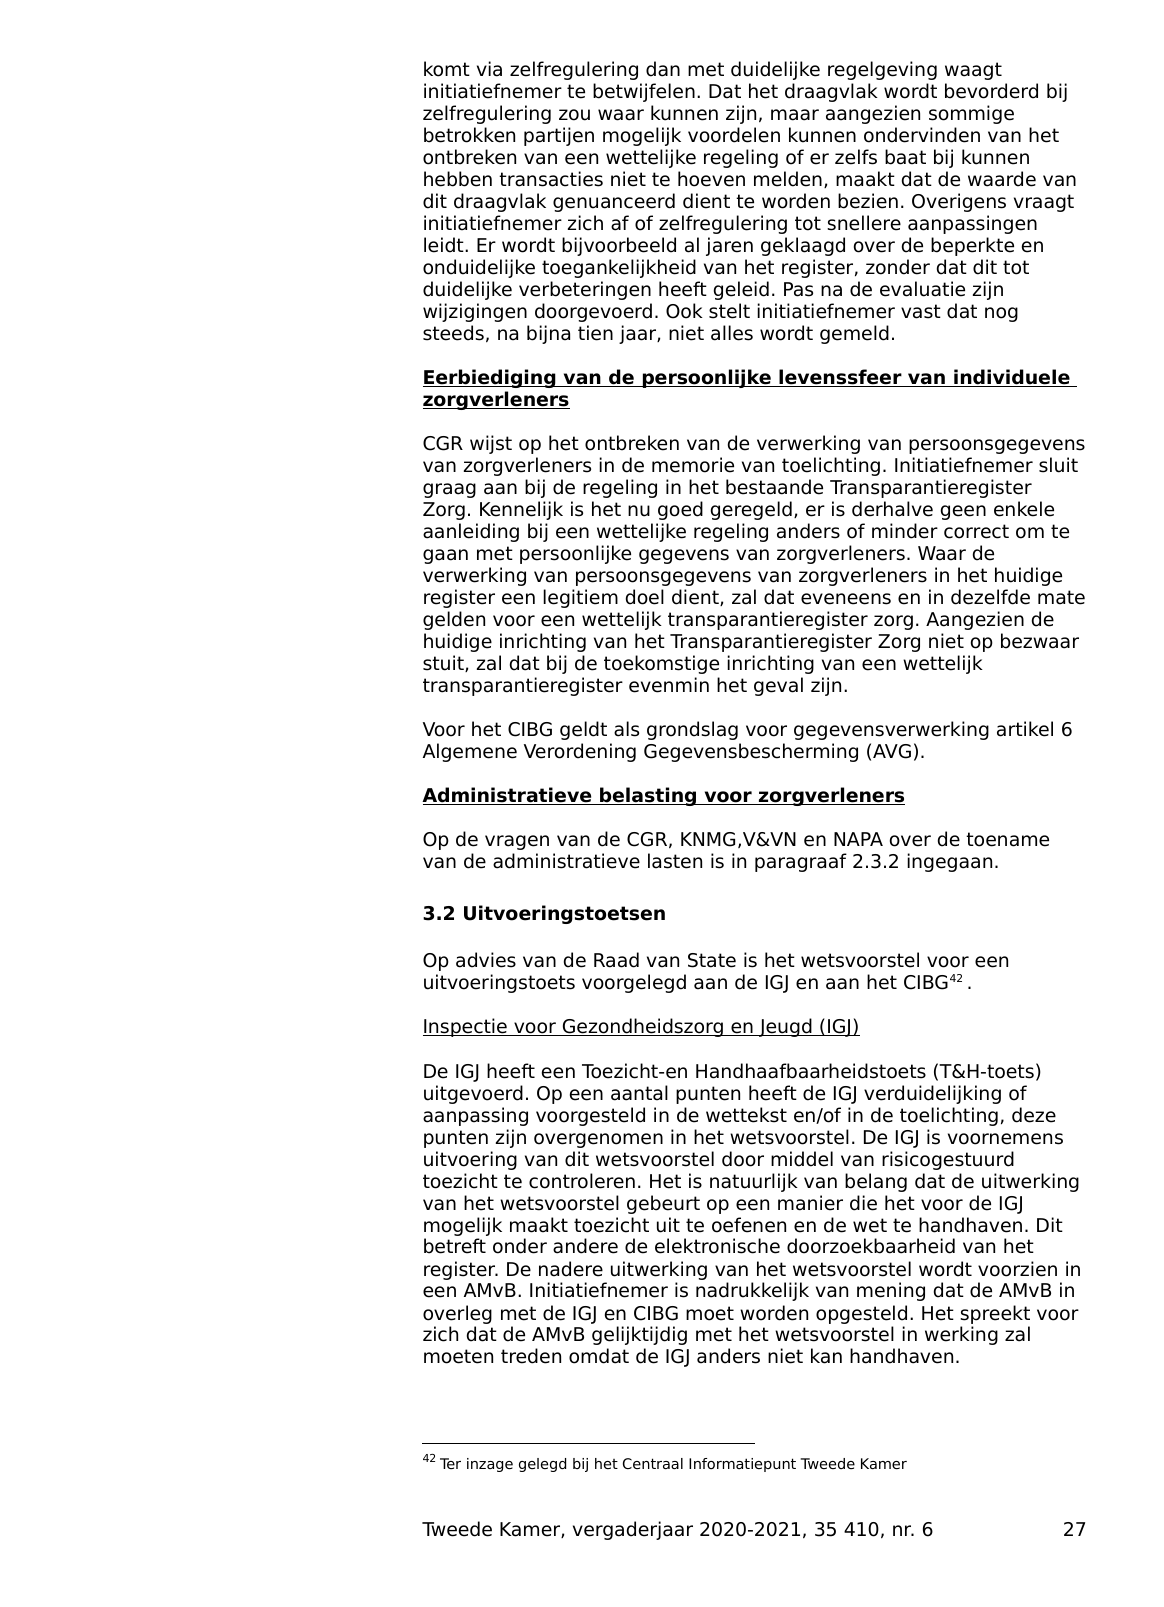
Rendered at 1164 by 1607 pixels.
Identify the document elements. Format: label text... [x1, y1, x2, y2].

subtitle 3.2 Uitvoeringstoetsen [422, 903, 1087, 925]
text Op advies van de Raad van State is het wetsvoorstel voor een uitvoeringstoets voorgelegd aan de IGJ en aan het CIBG. [422, 950, 1087, 994]
text komt via zelfregulering dan met duidelijke regelgeving waagt initiatiefnemer te betwijfelen. Dat het draagvlak wordt bevorderd bij zelfregulering zou waar kunnen zijn, maar aangezien sommige betrokken partijen mogelijk voordelen kunnen ondervinden van het ontbreken van een wettelijke regeling of er zelfs baat bij kunnen hebben transacties niet te hoeven melden, maakt dat de waarde van dit draagvlak genuanceerd dient te worden bezien. Overigens vraagt initiatiefnemer zich af of zelfregulering tot snellere aanpassingen leidt. Er wordt bijvoorbeeld al jaren geklaagd over de beperkte en onduidelijke toegankelijkheid van het register, zonder dat dit tot duidelijke verbeteringen heeft geleid. Pas na de evaluatie zijn wijzigingen doorgevoerd. Ook stelt initiatiefnemer vast dat nog steeds, na bijna tien jaar, niet alles wordt gemeld. [422, 59, 1087, 345]
text Op de vragen van de CGR, KNMG,V&VN en NAPA over de toename van de administratieve lasten is in paragraaf 2.3.2 ingegaan. [422, 829, 1087, 873]
subtitle Administratieve belasting voor zorgverleners [422, 785, 1087, 807]
subtitle Eerbiediging van de persoonlijke levenssfeer van individuele zorgverleners [422, 367, 1087, 411]
text CGR wijst op het ontbreken van de verwerking van persoonsgegevens van zorgverleners in de memorie van toelichting. Initiatiefnemer sluit graag aan bij de regeling in het bestaande Transparantieregister Zorg. Kennelijk is het nu goed geregeld, er is derhalve geen enkele aanleiding bij een wettelijke regeling anders of minder correct om te gaan met persoonlijke gegevens van zorgverleners. Waar de verwerking van persoonsgegevens van zorgverleners in het huidige register een legitiem doel dient, zal dat eveneens en in dezelfde mate gelden voor een wettelijk transparantieregister zorg. Aangezien de huidige inrichting van het Transparantieregister Zorg niet op bezwaar stuit, zal dat bij de toekomstige inrichting van een wettelijk transparantieregister evenmin het geval zijn. [422, 433, 1087, 697]
text De IGJ heeft een Toezicht-en Handhaafbaarheidstoets (T&H-toets) uitgevoerd. Op een aantal punten heeft de IGJ verduidelijking of aanpassing voorgesteld in de wettekst en/of in de toelichting, deze punten zijn overgenomen in het wetsvoorstel. De IGJ is voornemens uitvoering van dit wetsvoorstel door middel van risicogestuurd toezicht te controleren. Het is natuurlijk van belang dat de uitwerking van het wetsvoorstel gebeurt op een manier die het voor de IGJ mogelijk maakt toezicht uit te oefenen en de wet te handhaven. Dit betreft onder andere de elektronische doorzoekbaarheid van het register. De nadere uitwerking van het wetsvoorstel wordt voorzien in een AMvB. Initiatiefnemer is nadrukkelijk van mening dat de AMvB in overleg met de IGJ en CIBG moet worden opgesteld. Het spreekt voor zich dat de AMvB gelijktijdig met het wetsvoorstel in werking zal moeten treden omdat de IGJ anders niet kan handhaven. [422, 1061, 1087, 1368]
subtitle Inspectie voor Gezondheidszorg en Jeugd (IGJ) [422, 1016, 1087, 1038]
text Voor het CIBG geldt als grondslag voor gegevensverwerking artikel 6 Algemene Verordening Gegevensbescherming (AVG). [422, 719, 1087, 763]
text Ter inzage gelegd bij het Centraal Informatiepunt Tweede Kamer [422, 1452, 1087, 1474]
